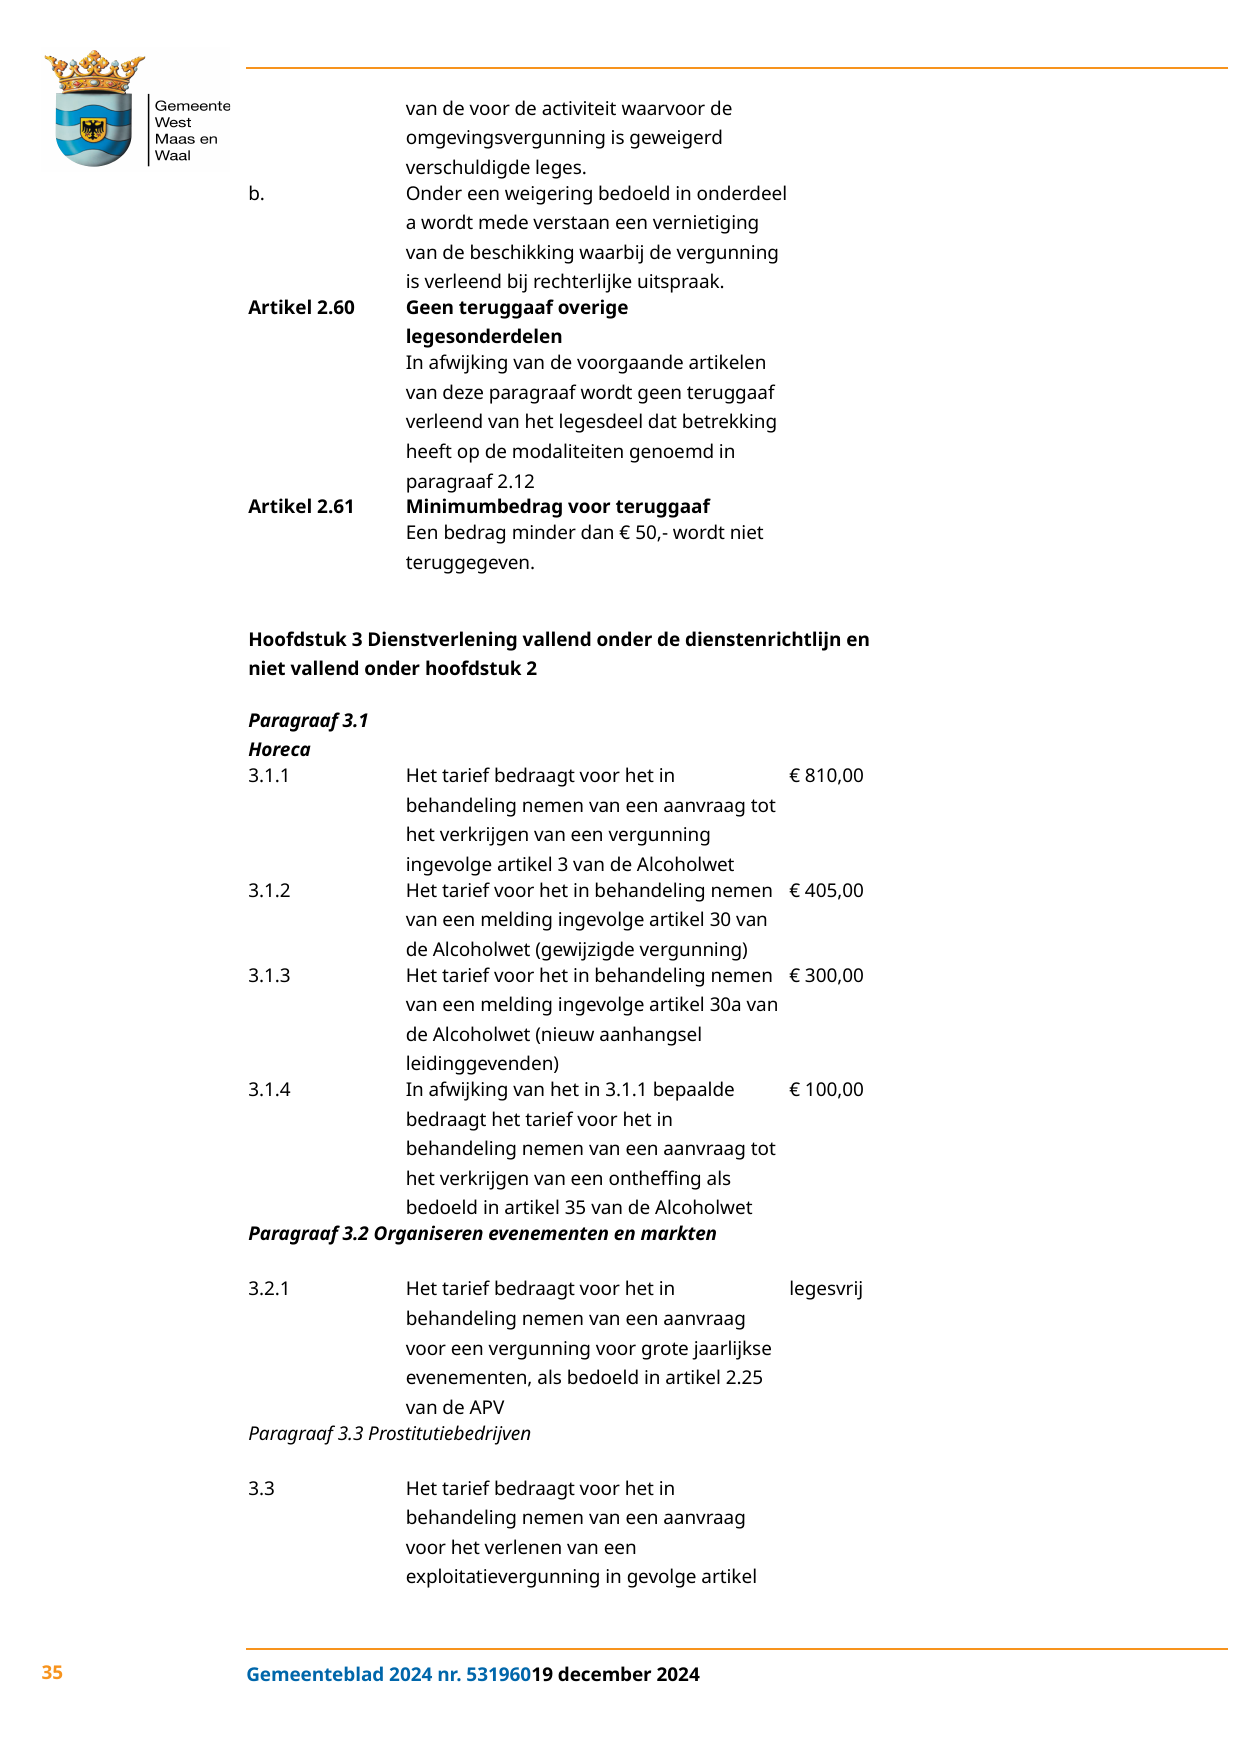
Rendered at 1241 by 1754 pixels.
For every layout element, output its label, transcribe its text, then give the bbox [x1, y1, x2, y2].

table_cell Geen teruggaaf overige legesonderdelen [406, 294, 789, 349]
table_cell € 405,00 [789, 877, 1031, 962]
table_cell legesvrij [789, 1276, 1031, 1420]
table_cell [406, 681, 789, 707]
table_cell 3.2.1 [248, 1276, 406, 1420]
table_cell Paragraaf 3.3 Prostitutiebedrijven [248, 1420, 789, 1475]
table_cell [789, 350, 1031, 493]
table_cell [789, 1420, 1031, 1475]
table_cell [789, 180, 1031, 294]
table_cell [406, 575, 789, 600]
table_cell [789, 1220, 1031, 1276]
table_cell € 810,00 [789, 763, 1031, 877]
table_cell Minimumbedrag voor teruggaaf [406, 494, 789, 519]
table_cell Paragraaf 3.2 Organiseren evenementen en markten [248, 1220, 789, 1276]
table_cell Hoofdstuk 3 Dienstverlening vallend onder de dienstenrichtlijn en niet vallend onder hoofdstuk 2 [248, 626, 910, 681]
table_cell Paragraaf 3.1 Horeca [248, 707, 406, 762]
table_cell € 300,00 [789, 962, 1031, 1076]
table_cell [406, 600, 789, 626]
table_cell In afwijking van de voorgaande artikelen van deze paragraaf wordt geen teruggaaf verleend van het legesdeel dat betrekking heeft op de modaliteiten genoemd in paragraaf 2.12 [406, 350, 789, 493]
table_cell [248, 575, 406, 600]
table_cell [789, 494, 1031, 519]
table_cell [789, 575, 1031, 600]
table_cell b. [248, 180, 406, 294]
table_cell € 100,00 [789, 1076, 1031, 1220]
picture [41, 47, 231, 172]
table_cell [248, 350, 406, 493]
table_cell Artikel 2.60 [248, 294, 406, 349]
table_cell 3.1.3 [248, 962, 406, 1076]
table_cell Het tarief bedraagt voor het in behandeling nemen van een aanvraag tot het verkrijgen van een vergunning ingevolge artikel 3 van de Alcoholwet [406, 763, 789, 877]
table_cell [789, 1475, 1031, 1589]
table_cell [789, 95, 1031, 180]
table_cell [406, 707, 789, 762]
table_cell [789, 707, 1031, 762]
table_cell [789, 681, 1031, 707]
table_cell 3.1.2 [248, 877, 406, 962]
table_cell van de voor de activiteit waarvoor de omgevingsvergunning is geweigerd verschuldigde leges. [406, 95, 789, 180]
table_cell Een bedrag minder dan € 50,- wordt niet teruggegeven. [406, 519, 789, 574]
table_cell In afwijking van het in 3.1.1 bepaalde bedraagt het tarief voor het in behandeling nemen van een aanvraag tot het verkrijgen van een ontheffing als bedoeld in artikel 35 van de Alcoholwet [406, 1076, 789, 1220]
table_cell [248, 95, 406, 180]
table_cell 3.3 [248, 1475, 406, 1589]
table_cell [789, 294, 1031, 349]
table_cell Artikel 2.61 [248, 494, 406, 519]
table_cell [248, 600, 406, 626]
table_cell [248, 519, 406, 574]
table_cell Het tarief bedraagt voor het in behandeling nemen van een aanvraag voor het verlenen van een exploitatievergunning in gevolge artikel [406, 1475, 789, 1589]
table_cell [789, 600, 1031, 626]
table_cell 3.1.4 [248, 1076, 406, 1220]
table_cell [910, 626, 1152, 681]
table_cell Het tarief voor het in behandeling nemen van een melding ingevolge artikel 30 van de Alcoholwet (gewijzigde vergunning) [406, 877, 789, 962]
table_cell Onder een weigering bedoeld in onderdeel a wordt mede verstaan een vernietiging van de beschikking waarbij de vergunning is verleend bij rechterlijke uitspraak. [406, 180, 789, 294]
table_cell 3.1.1 [248, 763, 406, 877]
table_cell Het tarief voor het in behandeling nemen van een melding ingevolge artikel 30a van de Alcoholwet (nieuw aanhangsel leidinggevenden) [406, 962, 789, 1076]
table_cell [248, 681, 406, 707]
table_cell [789, 519, 1031, 574]
table_cell Het tarief bedraagt voor het in behandeling nemen van een aanvraag voor een vergunning voor grote jaarlijkse evenementen, als bedoeld in artikel 2.25 van de APV [406, 1276, 789, 1420]
